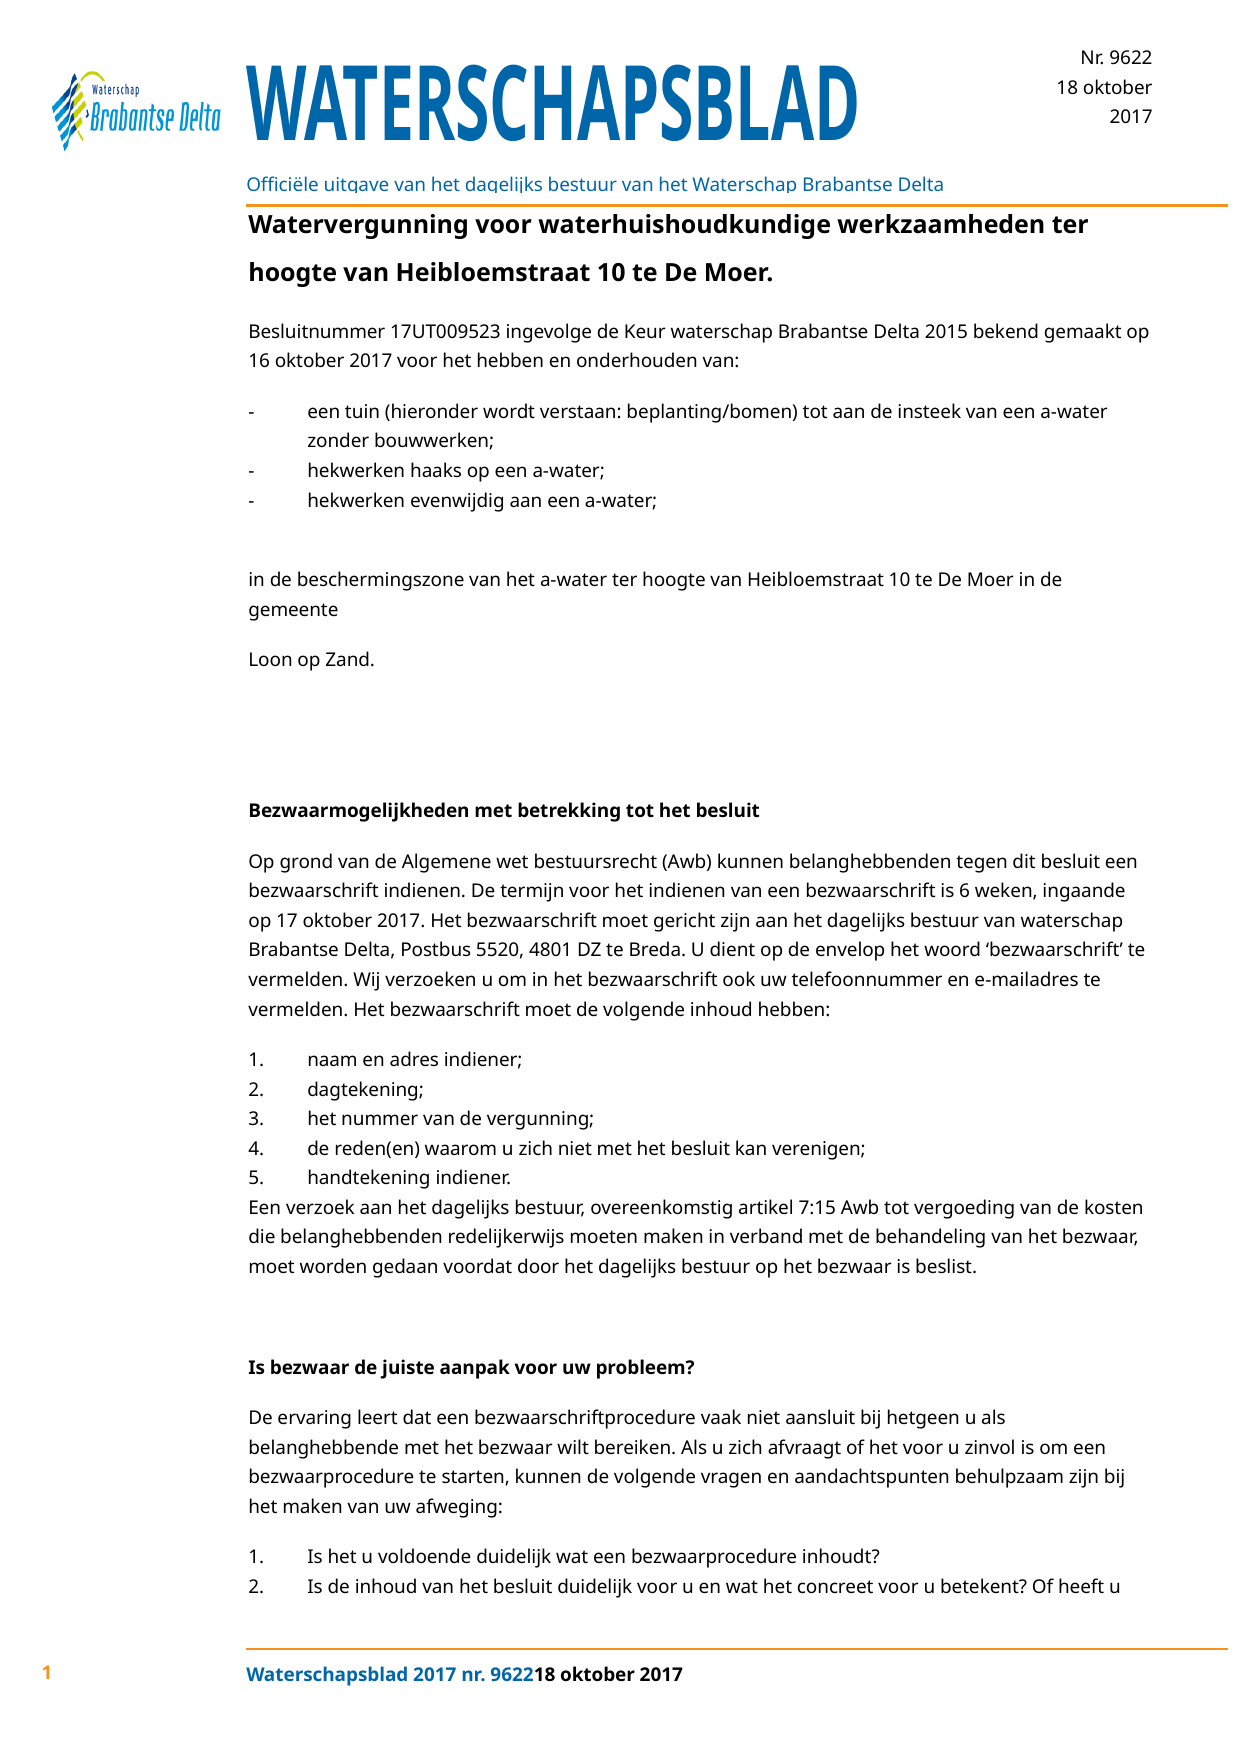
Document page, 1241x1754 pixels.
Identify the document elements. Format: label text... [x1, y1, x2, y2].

list de reden(en) waarom u zich niet met het besluit kan verenigen; [248, 1135, 1152, 1161]
list Is de inhoud van het besluit duidelijk voor u en wat het concreet voor u betekent? Of heeft u [248, 1573, 1152, 1599]
picture [41, 47, 231, 172]
text Watervergunning voor waterhuishoudkundige werkzaamheden ter hoogte van Heibloemstraat 10 te De Moer. [248, 207, 1152, 288]
table_header een tuin (hieronder wordt verstaan: beplanting/bomen) tot aan de insteek van een a-water zonder bouwwerken; hekwerken haaks op een a-water; hekwerken evenwijdig aan een a-water; [248, 398, 1152, 512]
text Loon op Zand. [248, 646, 1152, 672]
text Bezwaarmogelijkheden met betrekking tot het besluit [248, 797, 1152, 823]
list dagtekening; [248, 1076, 1152, 1101]
list Is het u voldoende duidelijk wat een bezwaarprocedure inhoudt? [248, 1544, 1152, 1569]
text Besluitnummer 17UT009523 ingevolge de Keur waterschap Brabantse Delta 2015 bekend gemaakt op 16 oktober 2017 voor het hebben en onderhouden van: [248, 318, 1152, 373]
list naam en adres indiener; [248, 1046, 1152, 1072]
text Een verzoek aan het dagelijks bestuur, overeenkomstig artikel 7:15 Awb tot vergoeding van de kosten die belanghebbenden redelijkerwijs moeten maken in verband met de behandeling van het bezwaar, moet worden gedaan voordat door het dagelijks bestuur op het bezwaar is beslist. [248, 1194, 1152, 1279]
list het nummer van de vergunning; [248, 1105, 1152, 1131]
list handtekening indiener. [248, 1164, 1152, 1190]
text Op grond van de Algemene wet bestuursrecht (Awb) kunnen belanghebbenden tegen dit besluit een bezwaarschrift indienen. De termijn voor het indienen van een bezwaarschrift is 6 weken, ingaande op 17 oktober 2017. Het bezwaarschrift moet gericht zijn aan het dagelijks bestuur van waterschap Brabantse Delta, Postbus 5520, 4801 DZ te Breda. U dient op de envelop het woord ‘bezwaarschrift’ te vermelden. Wij verzoeken u om in het bezwaarschrift ook uw telefoonnummer en e‑mailadres te vermelden. Het bezwaarschrift moet de volgende inhoud hebben: [248, 848, 1152, 1021]
text De ervaring leert dat een bezwaarschriftprocedure vaak niet aansluit bij hetgeen u als belanghebbende met het bezwaar wilt bereiken. Als u zich afvraagt of het voor u zinvol is om een bezwaarprocedure te starten, kunnen de volgende vragen en aandachtspunten behulpzaam zijn bij het maken van uw afweging: [248, 1404, 1152, 1519]
text Is bezwaar de juiste aanpak voor uw probleem? [248, 1354, 1152, 1380]
text in de beschermingszone van het a-water ter hoogte van Heibloemstraat 10 te De Moer in de gemeente [248, 566, 1152, 621]
